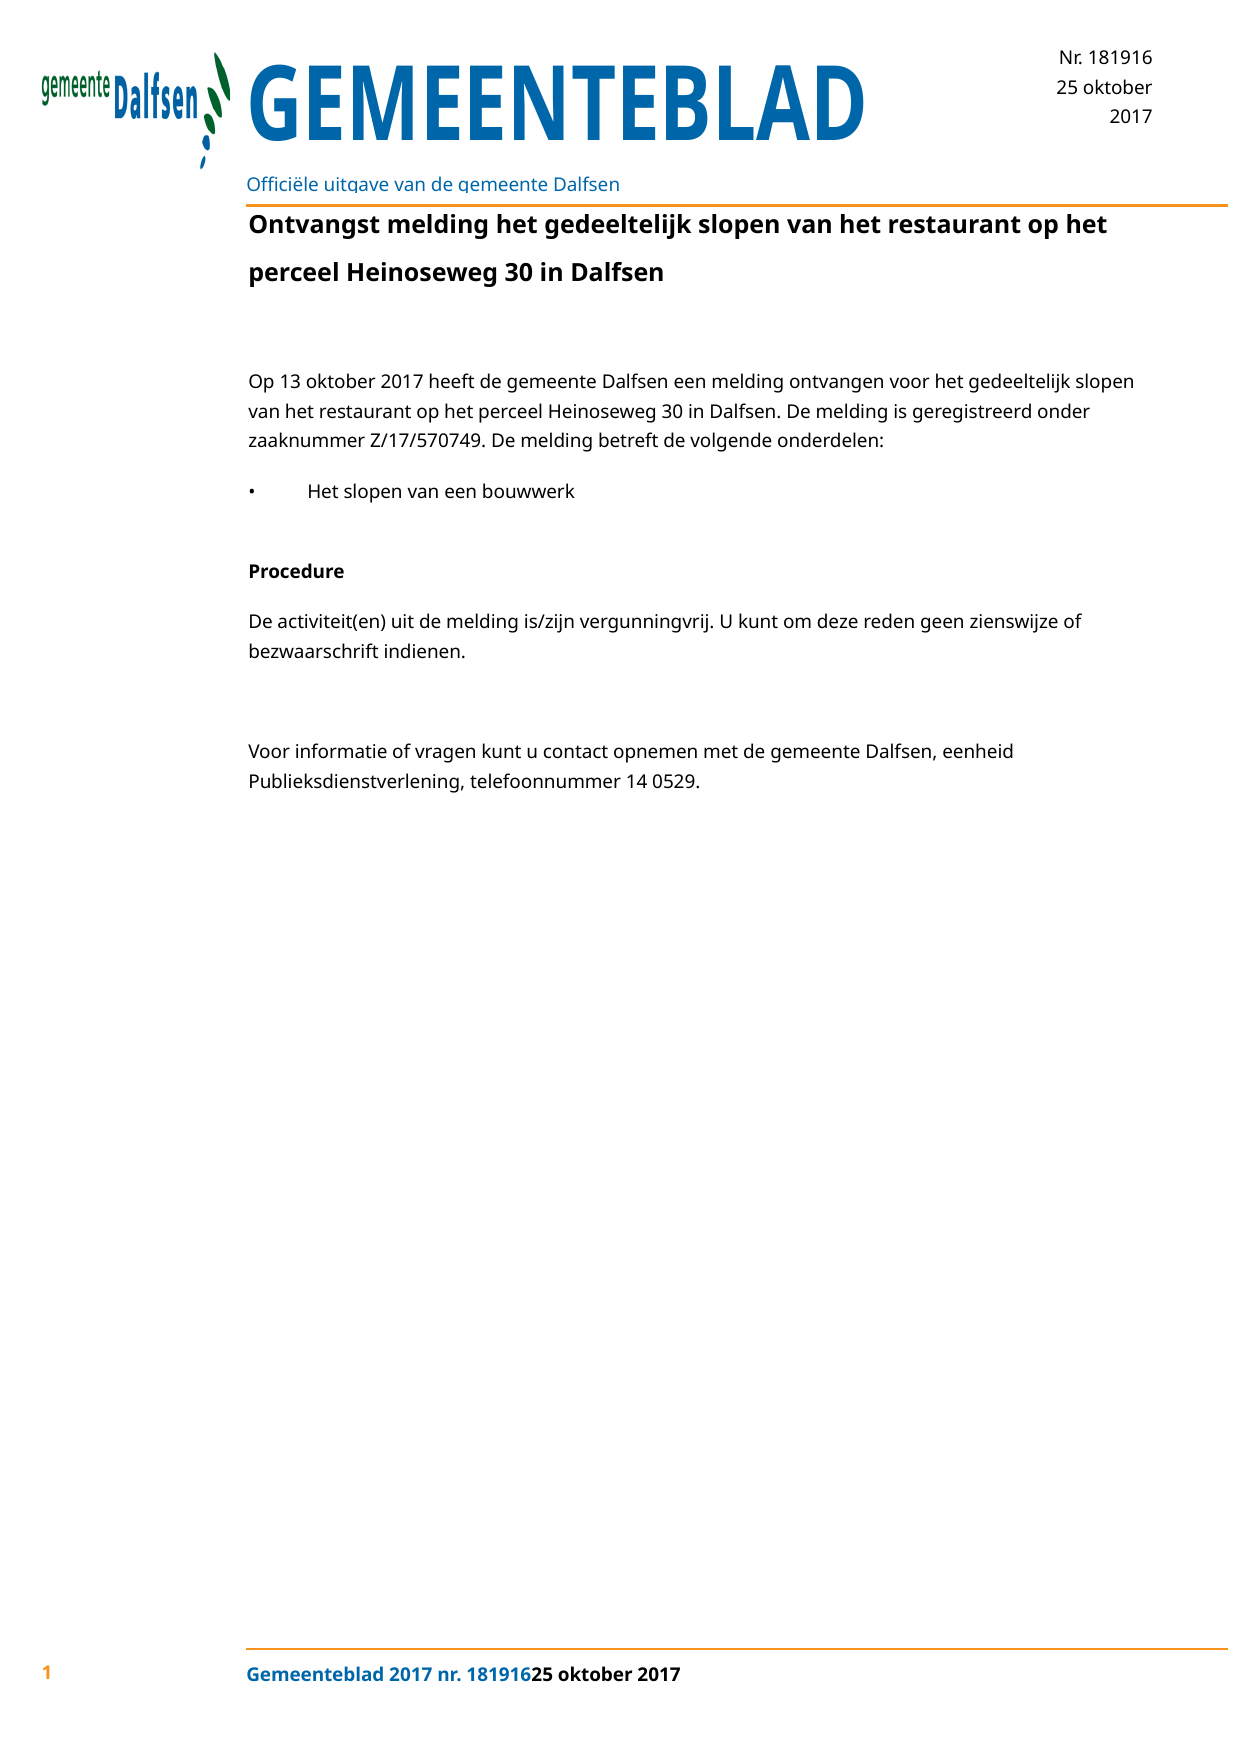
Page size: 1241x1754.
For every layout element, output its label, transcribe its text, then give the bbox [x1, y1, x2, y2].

text Procedure [248, 558, 1152, 584]
text Ontvangst melding het gedeeltelijk slopen van het restaurant op het perceel Heinoseweg 30 in Dalfsen [248, 207, 1152, 288]
text Voor informatie of vragen kunt u contact opnemen met de gemeente Dalfsen, eenheid Publieksdienstverlening, telefoonnummer 14 0529. [248, 739, 1152, 794]
text Op 13 oktober 2017 heeft de gemeente Dalfsen een melding ontvangen voor het gedeeltelijk slopen van het restaurant op het perceel Heinoseweg 30 in Dalfsen. De melding is geregistreerd onder zaaknummer Z/17/570749. De melding betreft de volgende onderdelen: [248, 368, 1152, 453]
text De activiteit(en) uit de melding is/zijn vergunningvrij. U kunt om deze reden geen zienswijze of bezwaarschrift indienen. [248, 608, 1152, 664]
list Het slopen van een bouwwerk [248, 478, 1152, 504]
picture [41, 47, 231, 172]
